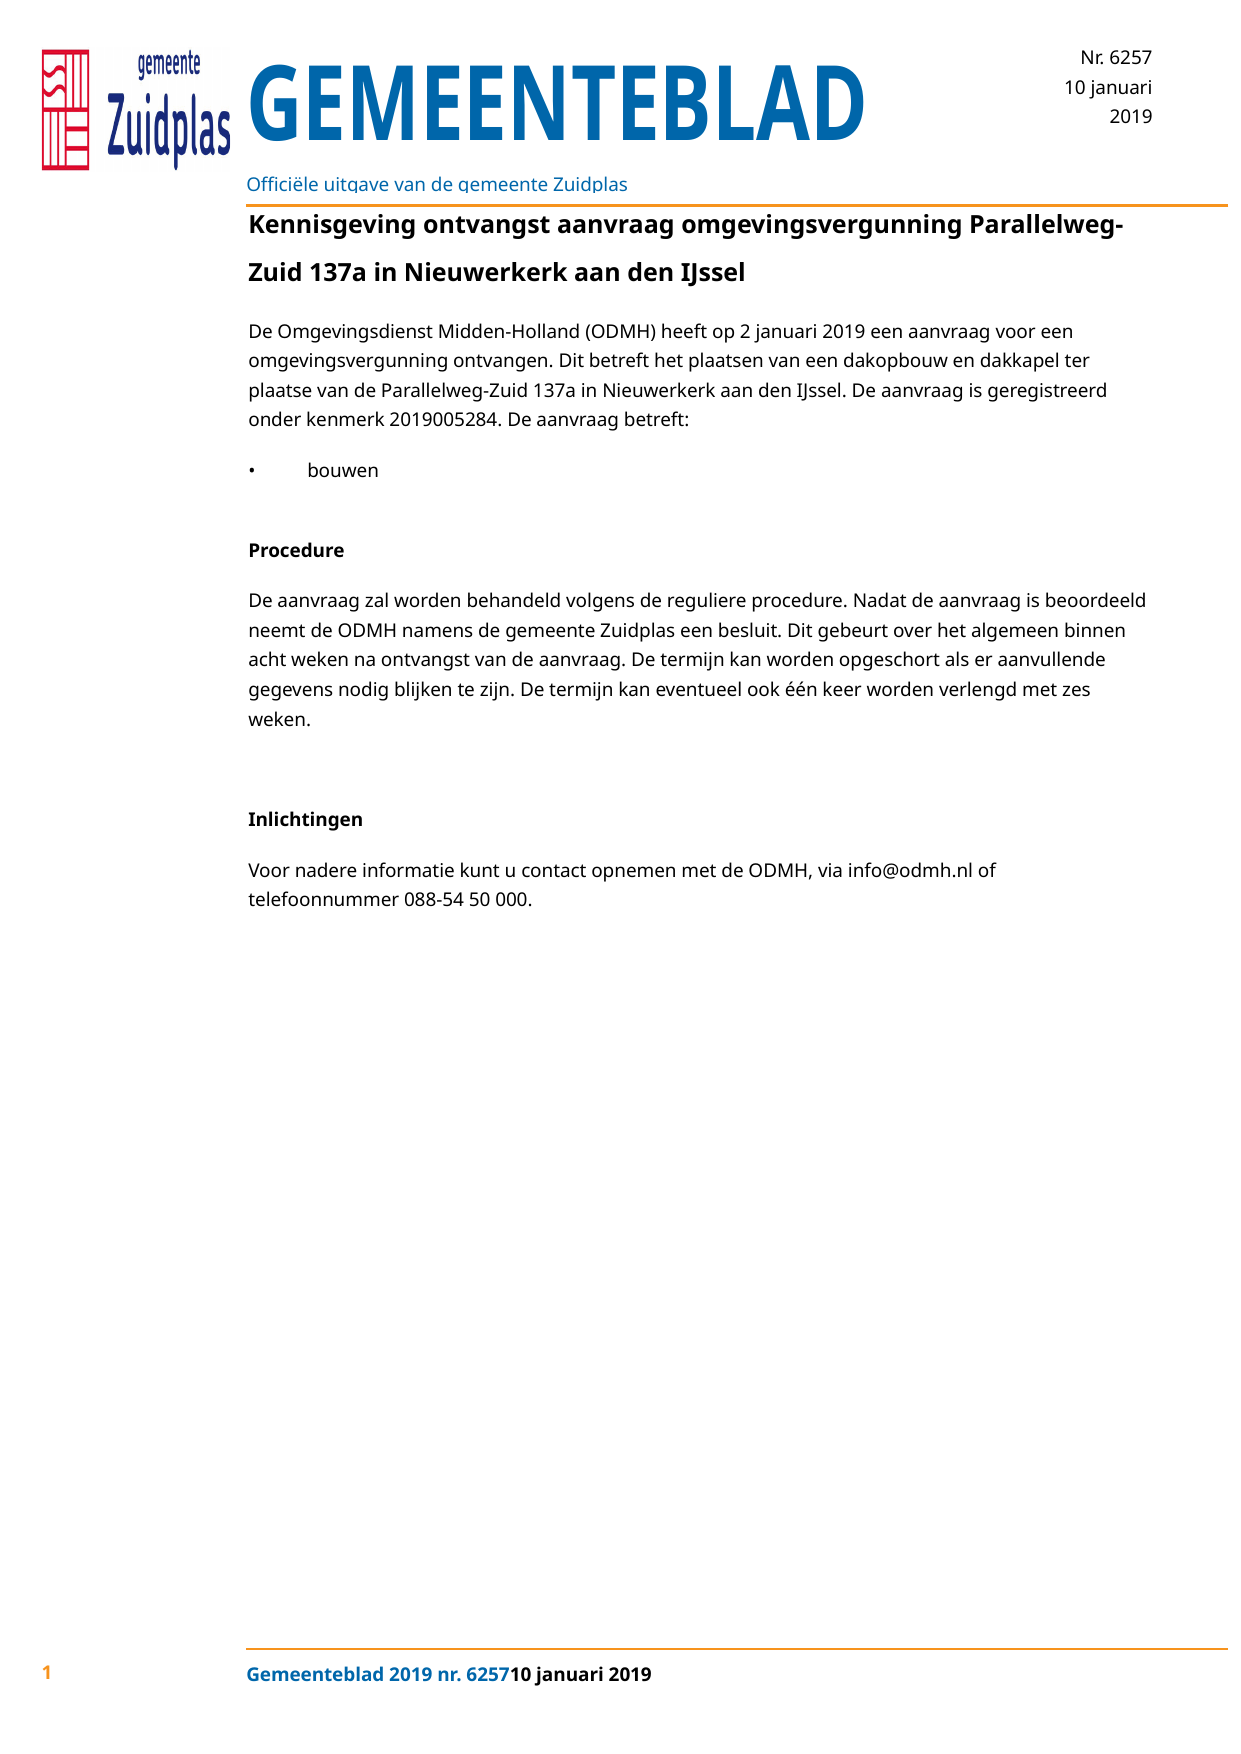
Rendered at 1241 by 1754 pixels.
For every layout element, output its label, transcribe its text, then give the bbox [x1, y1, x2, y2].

text Voor nadere informatie kunt u contact opnemen met de ODMH, via info@odmh.nl of telefoonnummer 088-54 50 000. [248, 857, 1152, 912]
picture [41, 47, 231, 172]
text Procedure [248, 537, 1152, 563]
text Kennisgeving ontvangst aanvraag omgevingsvergunning Parallelweg-Zuid 137a in Nieuwerkerk aan den IJssel [248, 207, 1152, 288]
list bouwen [248, 457, 1152, 483]
text De Omgevingsdienst Midden-Holland (ODMH) heeft op 2 januari 2019 een aanvraag voor een omgevingsvergunning ontvangen. Dit betreft het plaatsen van een dakopbouw en dakkapel ter plaatse van de Parallelweg-Zuid 137a in Nieuwerkerk aan den IJssel. De aanvraag is geregistreerd onder kenmerk 2019005284. De aanvraag betreft: [248, 318, 1152, 432]
text De aanvraag zal worden behandeld volgens de reguliere procedure. Nadat de aanvraag is beoordeeld neemt de ODMH namens de gemeente Zuidplas een besluit. Dit gebeurt over het algemeen binnen acht weken na ontvangst van de aanvraag. De termijn kan worden opgeschort als er aanvullende gegevens nodig blijken te zijn. De termijn kan eventueel ook één keer worden verlengd met zes weken. [248, 587, 1152, 732]
text Inlichtingen [248, 807, 1152, 832]
